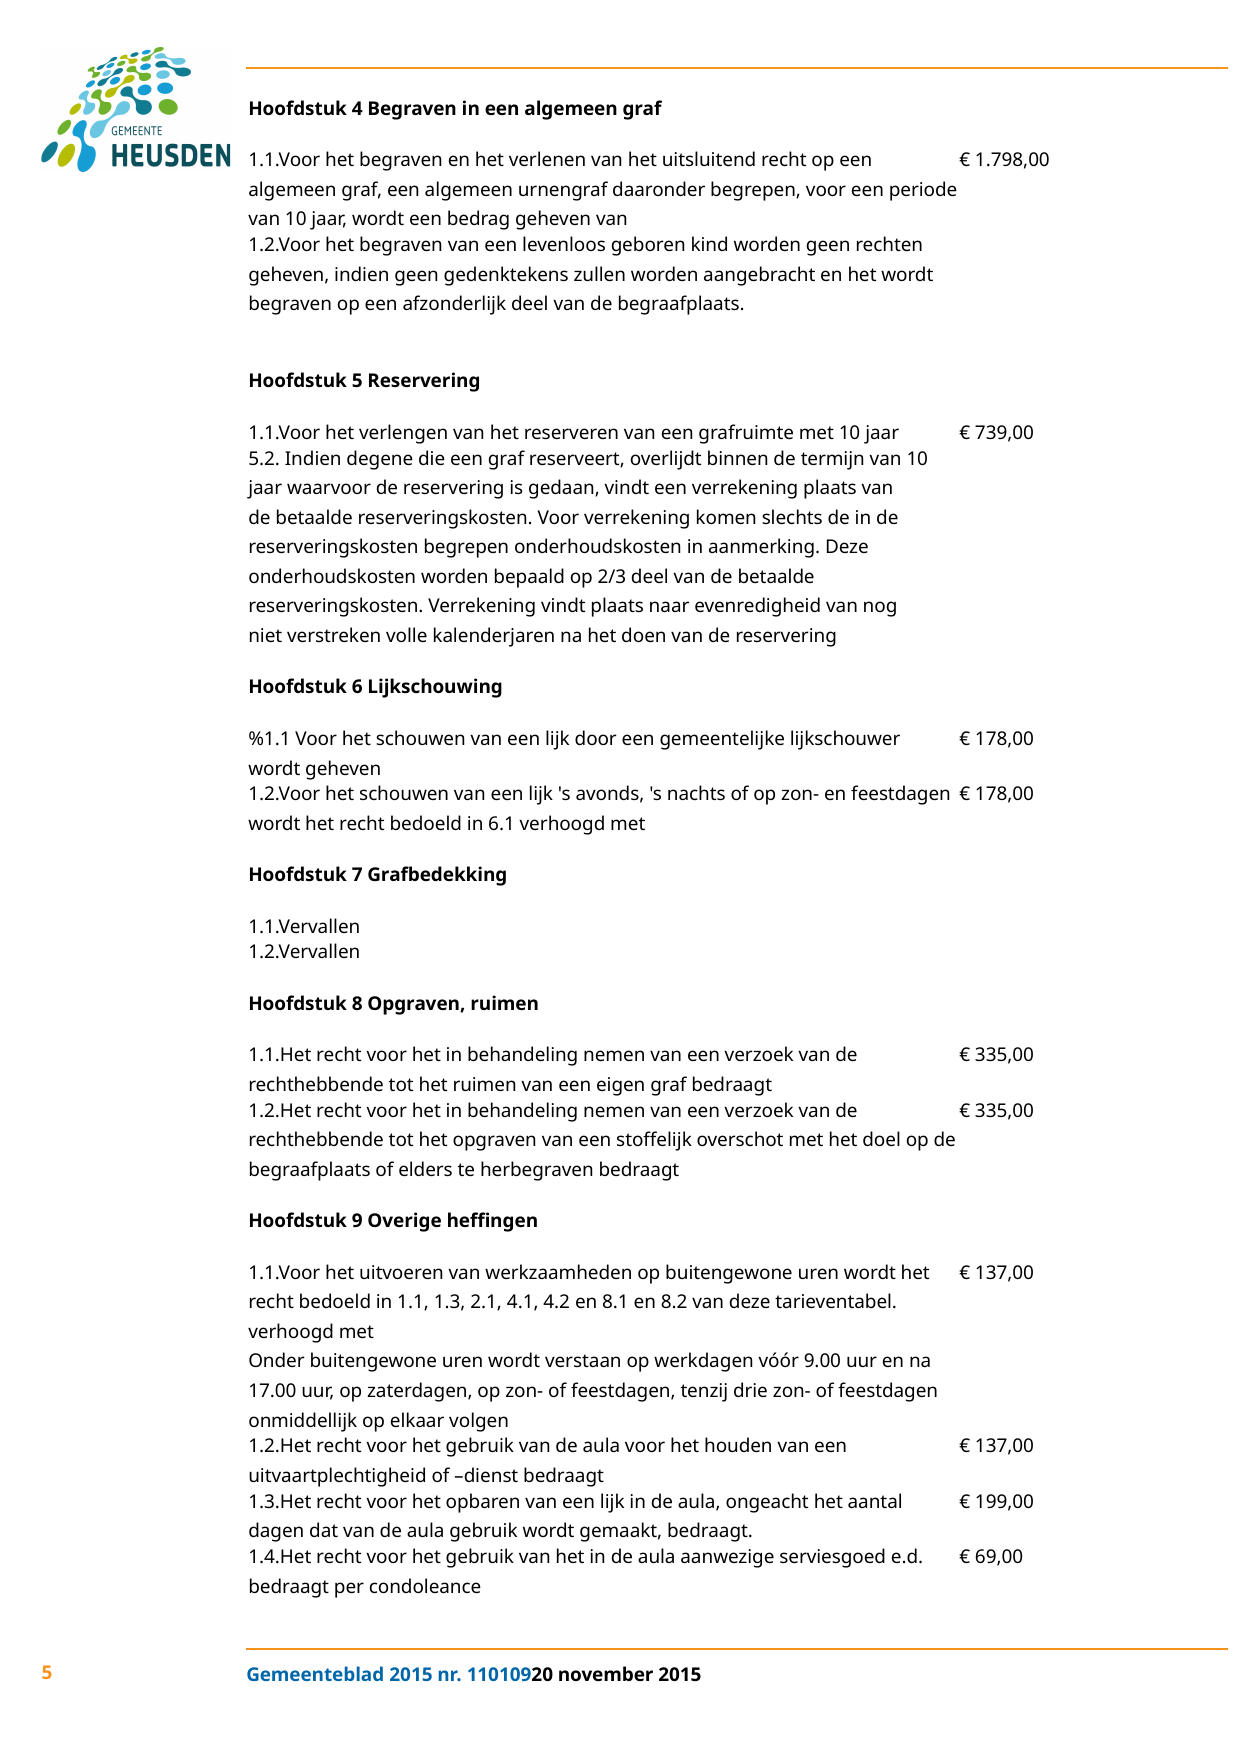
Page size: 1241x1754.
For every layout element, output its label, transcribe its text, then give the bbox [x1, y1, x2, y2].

table_cell [959, 674, 1152, 699]
table_cell [959, 1016, 1152, 1042]
table_cell 1.2.Voor het schouwen van een lijk 's avonds, 's nachts of op zon- en feestdagen wordt het recht bedoeld in 6.1 verhoogd met [248, 780, 959, 836]
table_cell € 137,00 [959, 1433, 1152, 1488]
table_cell 1.2.Vervallen [248, 939, 959, 964]
table_cell Hoofdstuk 8 Opgraven, ruimen [248, 990, 959, 1016]
table_cell Hoofdstuk 9 Overige heffingen [248, 1208, 959, 1233]
table_cell 1.2.Het recht voor het gebruik van de aula voor het houden van een uitvaartplechtigheid of –dienst bedraagt [248, 1433, 959, 1488]
table_cell [959, 836, 1152, 861]
table_cell 1.1.Voor het begraven en het verlenen van het uitsluitend recht op een algemeen graf, een algemeen urnengraf daaronder begrepen, voor een periode van 10 jaar, wordt een bedrag geheven van [248, 146, 959, 231]
table_cell [959, 1182, 1152, 1207]
table_cell 1.3.Het recht voor het opbaren van een lijk in de aula, ongeacht het aantal dagen dat van de aula gebruik wordt gemaakt, bedraagt. [248, 1488, 959, 1543]
table_cell € 335,00 [959, 1042, 1152, 1097]
table_cell [248, 699, 959, 725]
table_cell € 335,00 [959, 1097, 1152, 1182]
table_cell [959, 1233, 1152, 1259]
table_cell [248, 393, 959, 419]
table_cell 1.1.Het recht voor het in behandeling nemen van een verzoek van de rechthebbende tot het ruimen van een eigen graf bedraagt [248, 1042, 959, 1097]
table_cell [959, 95, 1152, 121]
table_cell € 199,00 [959, 1488, 1152, 1543]
table_cell [248, 964, 959, 990]
table_cell [959, 913, 1152, 939]
table_cell [248, 121, 959, 146]
table_cell Hoofdstuk 6 Lijkschouwing [248, 674, 959, 699]
table_cell [959, 393, 1152, 419]
table_cell [959, 990, 1152, 1016]
table_cell [248, 836, 959, 861]
table_cell € 178,00 [959, 780, 1152, 836]
table_cell Hoofdstuk 7 Grafbedekking [248, 861, 959, 887]
table_cell 1.2.Het recht voor het in behandeling nemen van een verzoek van de rechthebbende tot het opgraven van een stoffelijk overschot met het doel op de begraafplaats of elders te herbegraven bedraagt [248, 1097, 959, 1182]
picture [41, 47, 231, 172]
table_cell € 137,00 [959, 1259, 1152, 1433]
table_cell 1.2.Voor het begraven van een levenloos geboren kind worden geen rechten geheven, indien geen gedenktekens zullen worden aangebracht en het wordt begraven op een afzonderlijk deel van de begraafplaats. [248, 231, 959, 316]
table_cell 1.1.Voor het uitvoeren van werkzaamheden op buitengewone uren wordt het recht bedoeld in 1.1, 1.3, 2.1, 4.1, 4.2 en 8.1 en 8.2 van deze tarieventabel. verhoogd met Onder buitengewone uren wordt verstaan op werkdagen vóór 9.00 uur en na 17.00 uur, op zaterdagen, op zon- of feestdagen, tenzij drie zon- of feestdagen onmiddellijk op elkaar volgen [248, 1259, 959, 1433]
table_cell [959, 231, 1152, 316]
table_cell [959, 939, 1152, 964]
table_cell 1.1.Voor het verlengen van het reserveren van een grafruimte met 10 jaar [248, 419, 959, 445]
table_header Hoofdstuk 5 Reservering [248, 368, 959, 393]
table_cell [959, 964, 1152, 990]
table_cell [959, 445, 1152, 648]
table_cell %1.1 Voor het schouwen van een lijk door een gemeentelijke lijkschouwer wordt geheven [248, 725, 959, 780]
table_header [959, 368, 1152, 393]
table_cell [959, 887, 1152, 913]
table_cell 1.1.Vervallen [248, 913, 959, 939]
table_cell [959, 1208, 1152, 1233]
table_cell [248, 648, 959, 674]
table_cell € 1.798,00 [959, 146, 1152, 231]
table_cell € 69,00 [959, 1543, 1152, 1598]
table_cell [248, 1016, 959, 1042]
table_cell [959, 699, 1152, 725]
table_cell [248, 1182, 959, 1207]
table_cell [959, 121, 1152, 146]
table_cell 1.4.Het recht voor het gebruik van het in de aula aanwezige serviesgoed e.d. bedraagt per condoleance [248, 1543, 959, 1598]
table_cell [959, 648, 1152, 674]
table_cell Hoofdstuk 4 Begraven in een algemeen graf [248, 95, 959, 121]
table_cell 5.2. Indien degene die een graf reserveert, overlijdt binnen de termijn van 10 jaar waarvoor de reservering is gedaan, vindt een verrekening plaats van de betaalde reserveringskosten. Voor verrekening komen slechts de in de reserveringskosten begrepen onderhoudskosten in aanmerking. Deze onderhoudskosten worden bepaald op 2/3 deel van de betaalde reserveringskosten. Verrekening vindt plaats naar evenredigheid van nog niet verstreken volle kalenderjaren na het doen van de reservering [248, 445, 959, 648]
table_cell € 178,00 [959, 725, 1152, 780]
table_cell [959, 861, 1152, 887]
table_cell € 739,00 [959, 419, 1152, 445]
table_cell [248, 1233, 959, 1259]
table_cell [248, 887, 959, 913]
